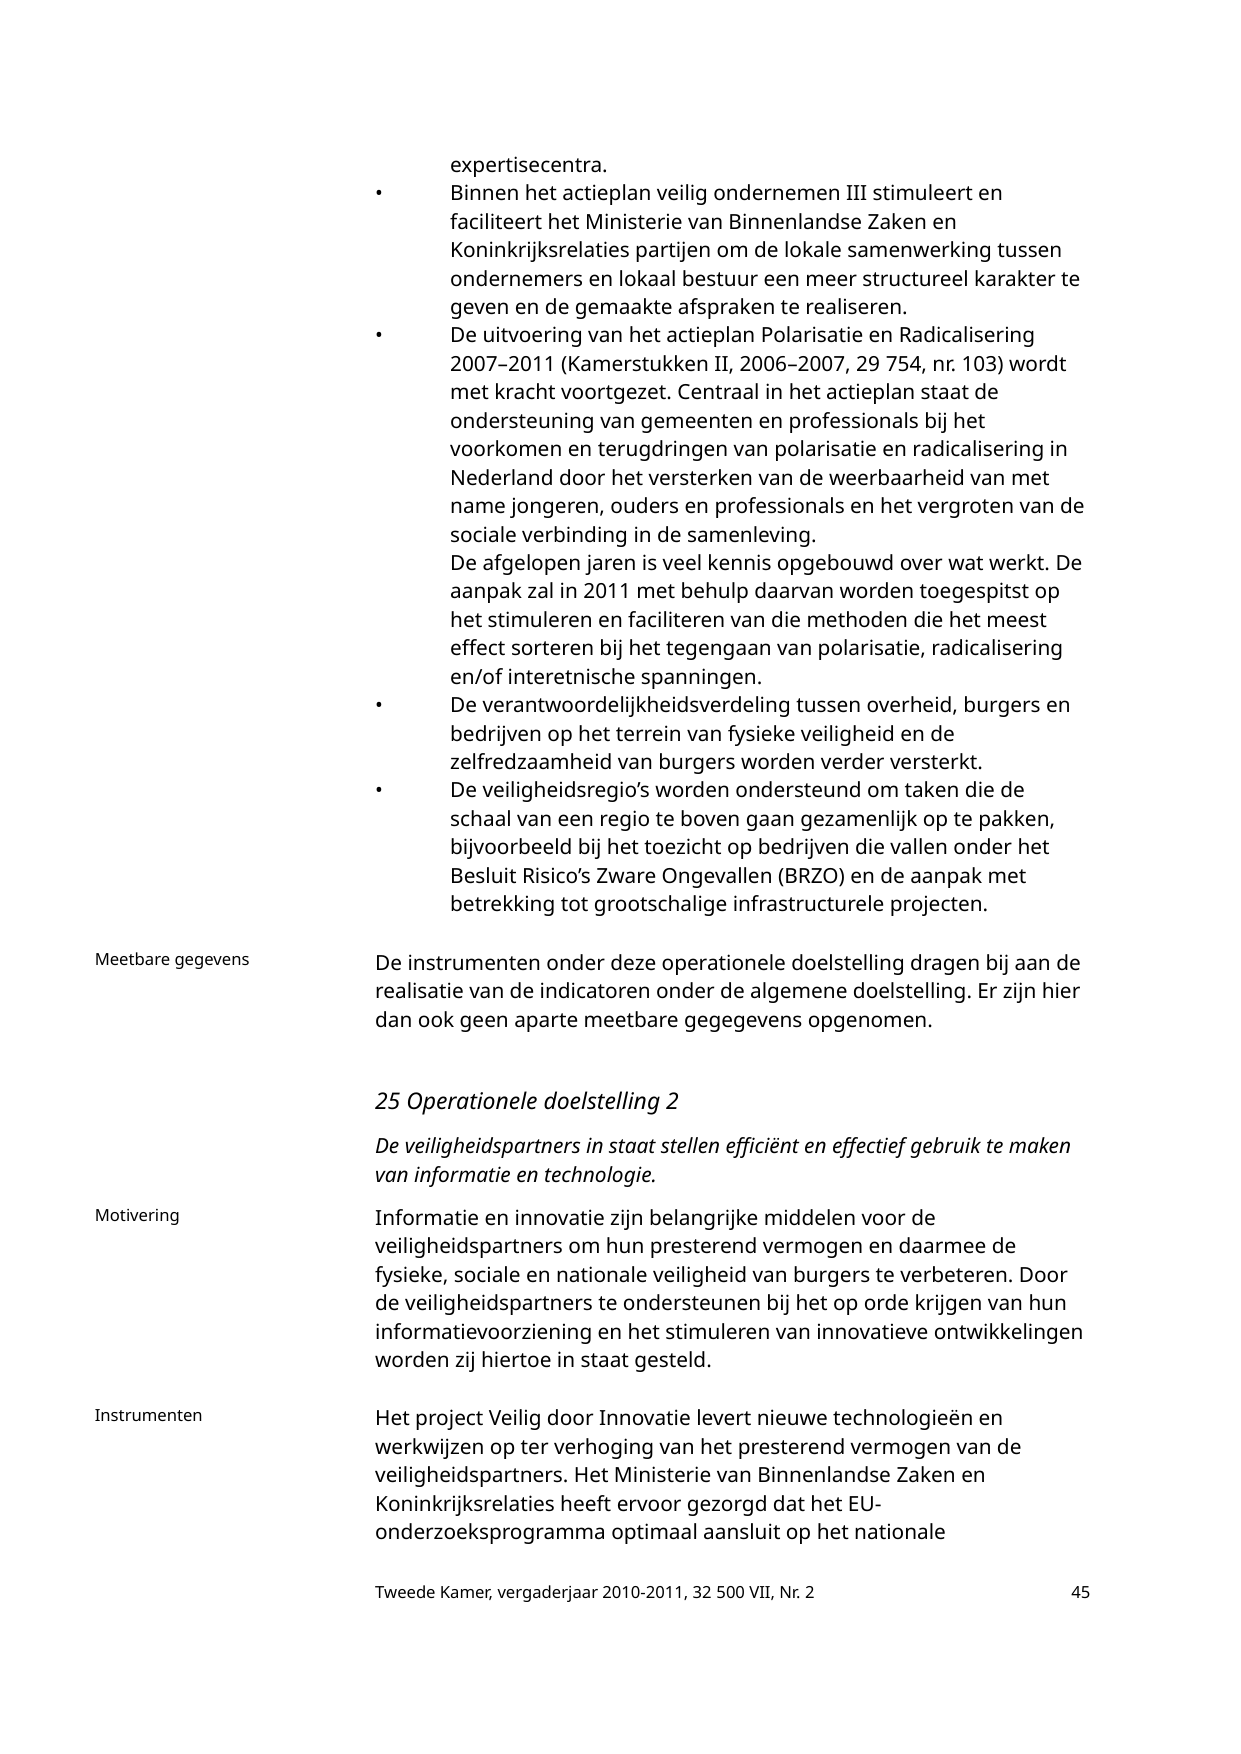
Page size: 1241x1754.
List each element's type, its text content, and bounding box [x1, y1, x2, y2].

list De veiligheidsregio’s worden ondersteund om taken die de schaal van een regio te boven gaan gezamenlijk op te pakken, bijvoorbeeld bij het toezicht op bedrijven die vallen onder het Besluit Risico’s Zware Ongevallen (BRZO) en de aanpak met betrekking tot grootschalige infrastructurele projecten. [375, 776, 1090, 918]
text De instrumenten onder deze operationele doelstelling dragen bij aan de realisatie van de indicatoren onder de algemene doelstelling. Er zijn hier dan ook geen aparte meetbare gegegevens opgenomen. [375, 948, 1090, 1033]
text Informatie en innovatie zijn belangrijke middelen voor de veiligheidspartners om hun presterend vermogen en daarmee de fysieke, sociale en nationale veiligheid van burgers te verbeteren. Door de veiligheidspartners te ondersteunen bij het op orde krijgen van hun informatievoorziening en het stimuleren van innovatieve ontwikkelingen worden zij hiertoe in staat gesteld. [375, 1203, 1090, 1374]
list De uitvoering van het actieplan Polarisatie en Radicalisering 2007–2011 (Kamerstukken II, 2006–2007, 29 754, nr. 103) wordt met kracht voortgezet. Centraal in het actieplan staat de ondersteuning van gemeenten en professionals bij het voorkomen en terugdringen van polarisatie en radicalisering in Nederland door het versterken van de weerbaarheid van met name jongeren, ouders en professionals en het vergroten van de sociale verbinding in de samenleving. [375, 321, 1090, 548]
list De afgelopen jaren is veel kennis opgebouwd over wat werkt. De aanpak zal in 2011 met behulp daarvan worden toegespitst op het stimuleren en faciliteren van die methoden die het meest effect sorteren bij het tegengaan van polarisatie, radicalisering en/of interetnische spanningen. [375, 548, 1090, 690]
text Meetbare gegevens [94, 948, 328, 971]
list expertisecentra. [375, 150, 1090, 178]
text Motivering [94, 1203, 328, 1226]
list Binnen het actieplan veilig ondernemen III stimuleert en faciliteert het Ministerie van Binnenlandse Zaken en Koninkrijksrelaties partijen om de lokale samenwerking tussen ondernemers en lokaal bestuur een meer structureel karakter te geven en de gemaakte afspraken te realiseren. [375, 178, 1090, 321]
text Het project Veilig door Innovatie levert nieuwe technologieën en werkwijzen op ter verhoging van het presterend vermogen van de veiligheidspartners. Het Ministerie van Binnenlandse Zaken en Koninkrijksrelaties heeft ervoor gezorgd dat het EU-onderzoeksprogramma optimaal aansluit op het nationale [375, 1403, 1090, 1546]
subtitle 25 Operationele doelstelling 2 [375, 1085, 1090, 1116]
text De veiligheidspartners in staat stellen efficiënt en effectief gebruik te maken van informatie en technologie. [375, 1131, 1090, 1188]
list De verantwoordelijkheidsverdeling tussen overheid, burgers en bedrijven op het terrein van fysieke veiligheid en de zelfredzaamheid van burgers worden verder versterkt. [375, 690, 1090, 776]
text Instrumenten [94, 1403, 328, 1426]
